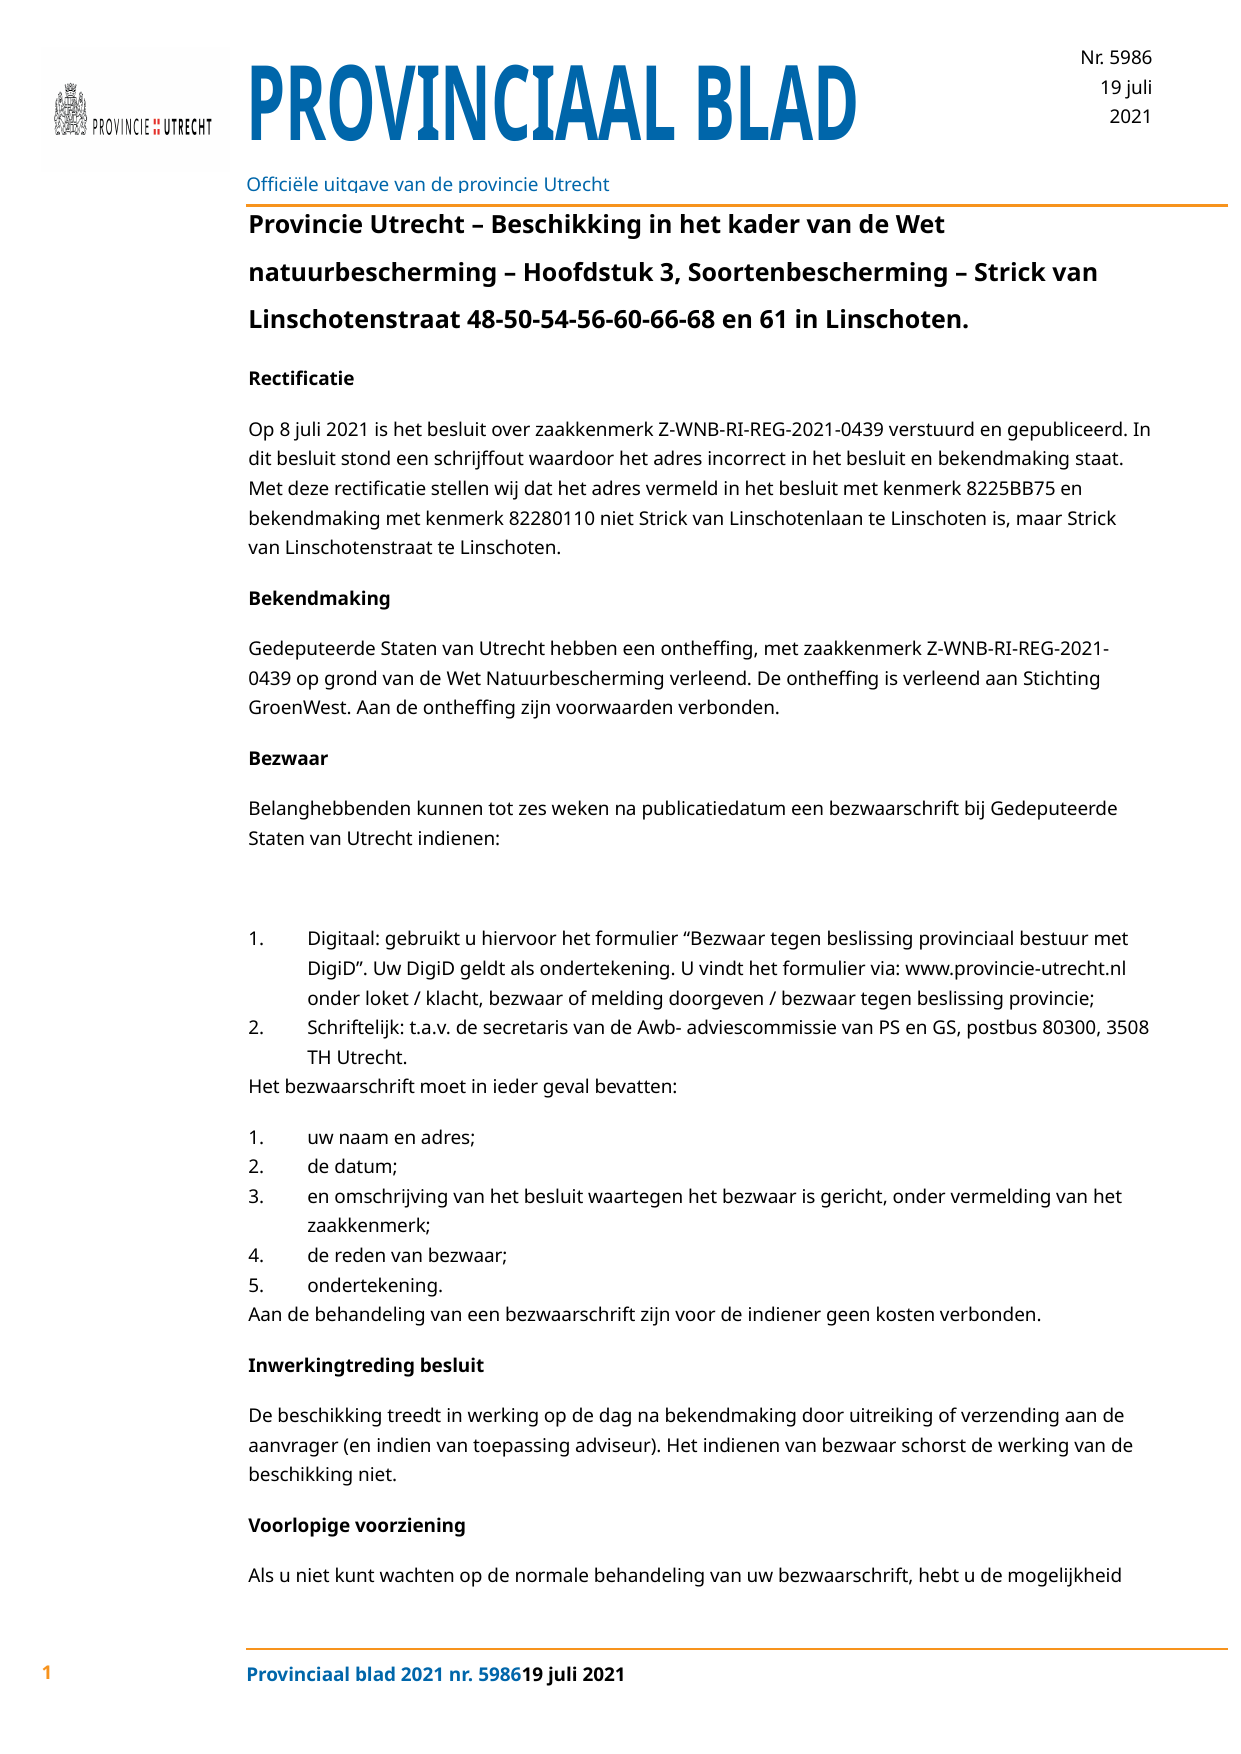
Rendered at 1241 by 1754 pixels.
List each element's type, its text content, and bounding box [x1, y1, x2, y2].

list uw naam en adres; [248, 1124, 1152, 1149]
list Schriftelijk: t.a.v. de secretaris van de Awb- adviescommissie van PS en GS, postbus 80300, 3508 TH Utrecht. [248, 1014, 1152, 1069]
text Voorlopige voorziening [248, 1512, 1152, 1537]
text Belanghebbenden kunnen tot zes weken na publicatiedatum een bezwaarschrift bij Gedeputeerde Staten van Utrecht indienen: [248, 795, 1152, 850]
picture [41, 47, 231, 172]
list ondertekening. [248, 1272, 1152, 1297]
text De beschikking treedt in werking op de dag na bekendmaking door uitreiking of verzending aan de aanvrager (en indien van toepassing adviseur). Het indienen van bezwaar schorst de werking van de beschikking niet. [248, 1402, 1152, 1487]
list en omschrijving van het besluit waartegen het bezwaar is gericht, onder vermelding van het zaakkenmerk; [248, 1183, 1152, 1238]
text Aan de behandeling van een bezwaarschrift zijn voor de indiener geen kosten verbonden. [248, 1301, 1152, 1327]
text Op 8 juli 2021 is het besluit over zaakkenmerk Z-WNB-RI-REG-2021-0439 verstuurd en gepubliceerd. In dit besluit stond een schrijffout waardoor het adres incorrect in het besluit en bekendmaking staat. Met deze rectificatie stellen wij dat het adres vermeld in het besluit met kenmerk 8225BB75 en bekendmaking met kenmerk 82280110 niet Strick van Linschotenlaan te Linschoten is, maar Strick van Linschotenstraat te Linschoten. [248, 416, 1152, 560]
text Bekendmaking [248, 585, 1152, 610]
list de reden van bezwaar; [248, 1242, 1152, 1268]
text Rectificatie [248, 366, 1152, 391]
text Bezwaar [248, 745, 1152, 770]
text Inwerkingtreding besluit [248, 1352, 1152, 1377]
text Gedeputeerde Staten van Utrecht hebben een ontheffing, met zaakkenmerk Z-WNB-RI-REG-2021-0439 op grond van de Wet Natuurbescherming verleend. De ontheffing is verleend aan Stichting GroenWest. Aan de ontheffing zijn voorwaarden verbonden. [248, 635, 1152, 720]
text Provincie Utrecht – Beschikking in het kader van de Wet natuurbescherming – Hoofdstuk 3, Soortenbescherming – Strick van Linschotenstraat 48-50-54-56-60-66-68 en 61 in Linschoten. [248, 207, 1152, 336]
list Digitaal: gebruikt u hiervoor het formulier “Bezwaar tegen beslissing provinciaal bestuur met DigiD”. Uw DigiD geldt als ondertekening. U vindt het formulier via: www.provincie-utrecht.nl onder loket / klacht, bezwaar of melding doorgeven / bezwaar tegen beslissing provincie; [248, 926, 1152, 1010]
list de datum; [248, 1153, 1152, 1179]
text Als u niet kunt wachten op de normale behandeling van uw bezwaarschrift, hebt u de mogelijkheid [248, 1562, 1152, 1588]
text Het bezwaarschrift moet in ieder geval bevatten: [248, 1073, 1152, 1099]
